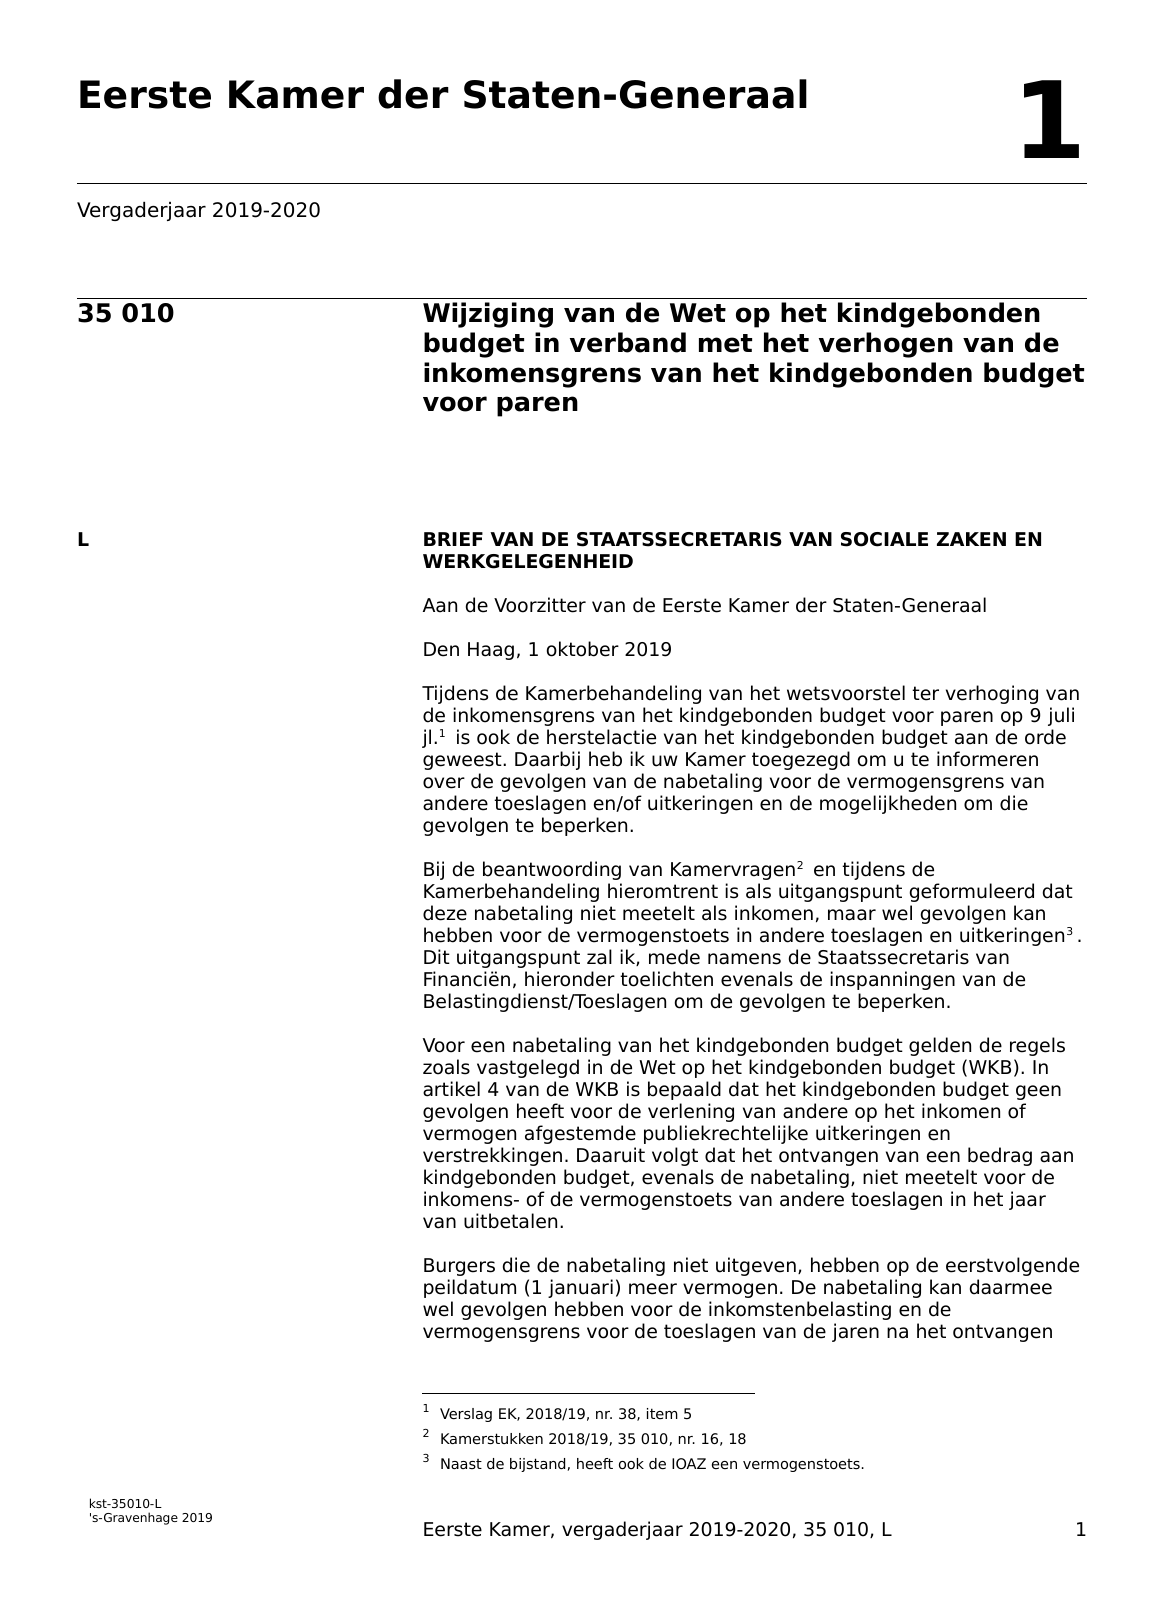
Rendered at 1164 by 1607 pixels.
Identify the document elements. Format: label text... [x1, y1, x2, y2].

text Bij de beantwoording van Kamervragen en tijdens de Kamerbehandeling hieromtrent is als uitgangspunt geformuleerd dat deze nabetaling niet meetelt als inkomen, maar wel gevolgen kan hebben voor de vermogenstoets in andere toeslagen en uitkeringen. Dit uitgangspunt zal ik, mede namens de Staatssecretaris van Financiën, hieronder toelichten evenals de inspanningen van de Belastingdienst/Toeslagen om de gevolgen te beperken. [422, 859, 1087, 1013]
table_header 1 [886, 59, 1087, 183]
text Den Haag, 1 oktober 2019 [422, 639, 1087, 661]
text Tijdens de Kamerbehandeling van het wetsvoorstel ter verhoging van de inkomensgrens van het kindgebonden budget voor paren op 9 juli jl. is ook de herstelactie van het kindgebonden budget aan de orde geweest. Daarbij heb ik uw Kamer toegezegd om u te informeren over de gevolgen van de nabetaling voor de vermogensgrens van andere toeslagen en/of uitkeringen en de mogelijkheden om die gevolgen te beperken. [422, 683, 1087, 837]
table_cell Vergaderjaar 2019-2020 [77, 184, 1087, 298]
subtitle L BRIEF VAN DE STAATSSECRETARIS VAN SOCIALE ZAKEN EN WERKGELEGENHEID [77, 529, 1087, 573]
text Voor een nabetaling van het kindgebonden budget gelden de regels zoals vastgelegd in de Wet op het kindgebonden budget (WKB). In artikel 4 van de WKB is bepaald dat het kindgebonden budget geen gevolgen heeft voor de verlening van andere op het inkomen of vermogen afgestemde publiekrechtelijke uitkeringen en verstrekkingen. Daaruit volgt dat het ontvangen van een bedrag aan kindgebonden budget, evenals de nabetaling, niet meetelt voor de inkomens- of de vermogenstoets van andere toeslagen in het jaar van uitbetalen. [422, 1035, 1087, 1233]
text kst-35010-L [88, 1497, 323, 1511]
table_header Eerste Kamer der Staten-Generaal [77, 59, 886, 183]
text Naast de bijstand, heeft ook de IOAZ een vermogenstoets. [422, 1452, 1087, 1474]
text Kamerstukken 2018/19, 35 010, nr. 16, 18 [422, 1427, 1087, 1449]
text Verslag EK, 2018/19, nr. 38, item 5 [422, 1402, 1087, 1424]
text Aan de Voorzitter van de Eerste Kamer der Staten-Generaal [422, 595, 1087, 617]
text Burgers die de nabetaling niet uitgeven, hebben op de eerstvolgende peildatum (1 januari) meer vermogen. De nabetaling kan daarmee wel gevolgen hebben voor de inkomstenbelasting en de vermogensgrens voor de toeslagen van de jaren na het ontvangen [422, 1255, 1087, 1343]
subtitle 35 010 Wijziging van de Wet op het kindgebonden budget in verband met het verhogen van de inkomensgrens van het kindgebonden budget voor paren [77, 299, 1087, 418]
text 's-Gravenhage 2019 [88, 1511, 323, 1525]
